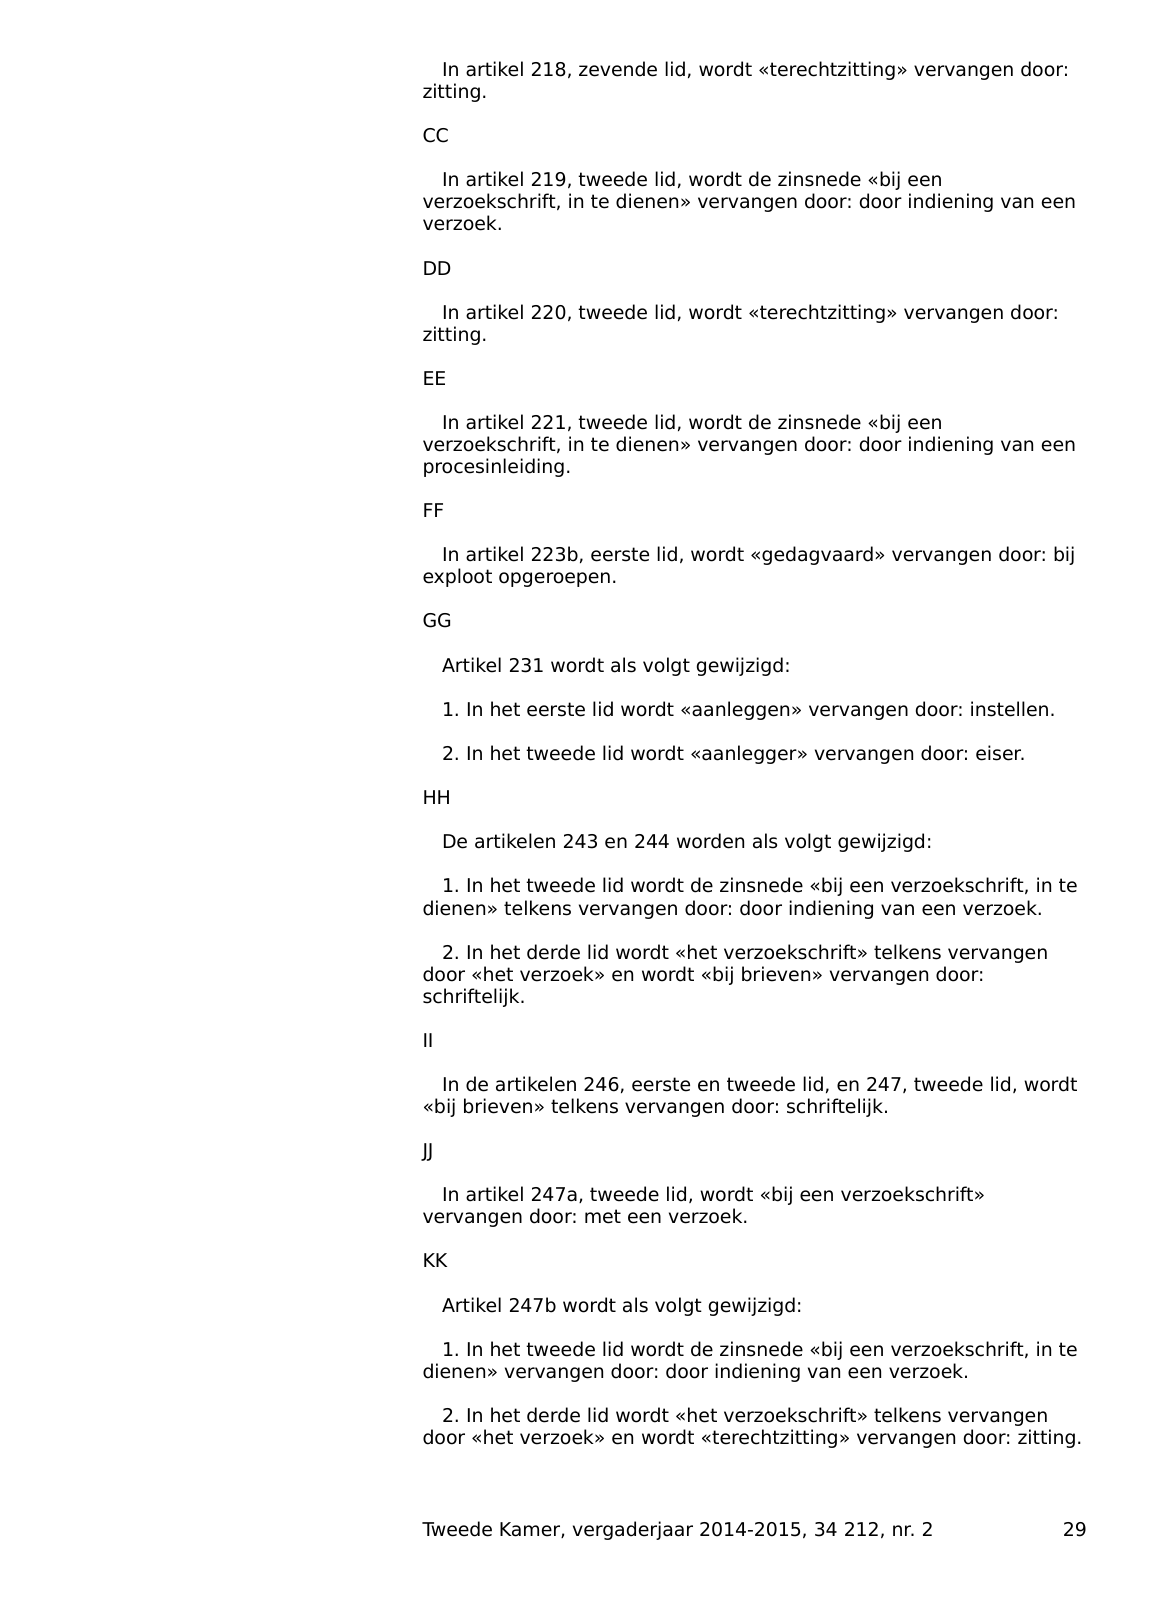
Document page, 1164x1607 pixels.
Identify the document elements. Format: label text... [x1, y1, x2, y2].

text JJ [422, 1140, 1087, 1162]
text In artikel 220, tweede lid, wordt «terechtzitting» vervangen door: zitting. [422, 302, 1087, 346]
text FF [422, 500, 1087, 522]
text EE [422, 368, 1087, 390]
text 2. In het derde lid wordt «het verzoekschrift» telkens vervangen door «het verzoek» en wordt «bij brieven» vervangen door: schriftelijk. [422, 942, 1087, 1007]
text In de artikelen 246, eerste en tweede lid, en 247, tweede lid, wordt «bij brieven» telkens vervangen door: schriftelijk. [422, 1074, 1087, 1118]
text II [422, 1030, 1087, 1052]
text 1. In het eerste lid wordt «aanleggen» vervangen door: instellen. [422, 699, 1087, 721]
text CC [422, 125, 1087, 147]
text DD [422, 257, 1087, 279]
text KK [422, 1250, 1087, 1272]
text 2. In het derde lid wordt «het verzoekschrift» telkens vervangen door «het verzoek» en wordt «terechtzitting» vervangen door: zitting. [422, 1405, 1087, 1449]
text In artikel 219, tweede lid, wordt de zinsnede «bij een verzoekschrift, in te dienen» vervangen door: door indiening van een verzoek. [422, 169, 1087, 235]
text De artikelen 243 en 244 worden als volgt gewijzigd: [422, 831, 1087, 853]
text In artikel 218, zevende lid, wordt «terechtzitting» vervangen door: zitting. [422, 59, 1087, 103]
text GG [422, 610, 1087, 632]
text In artikel 247a, tweede lid, wordt «bij een verzoekschrift» vervangen door: met een verzoek. [422, 1184, 1087, 1228]
text In artikel 223b, eerste lid, wordt «gedagvaard» vervangen door: bij exploot opgeroepen. [422, 544, 1087, 588]
text 1. In het tweede lid wordt de zinsnede «bij een verzoekschrift, in te dienen» vervangen door: door indiening van een verzoek. [422, 1339, 1087, 1383]
text Artikel 231 wordt als volgt gewijzigd: [422, 654, 1087, 677]
text 1. In het tweede lid wordt de zinsnede «bij een verzoekschrift, in te dienen» telkens vervangen door: door indiening van een verzoek. [422, 875, 1087, 919]
text Artikel 247b wordt als volgt gewijzigd: [422, 1294, 1087, 1316]
text In artikel 221, tweede lid, wordt de zinsnede «bij een verzoekschrift, in te dienen» vervangen door: door indiening van een procesinleiding. [422, 412, 1087, 478]
text 2. In het tweede lid wordt «aanlegger» vervangen door: eiser. [422, 743, 1087, 765]
text HH [422, 787, 1087, 809]
